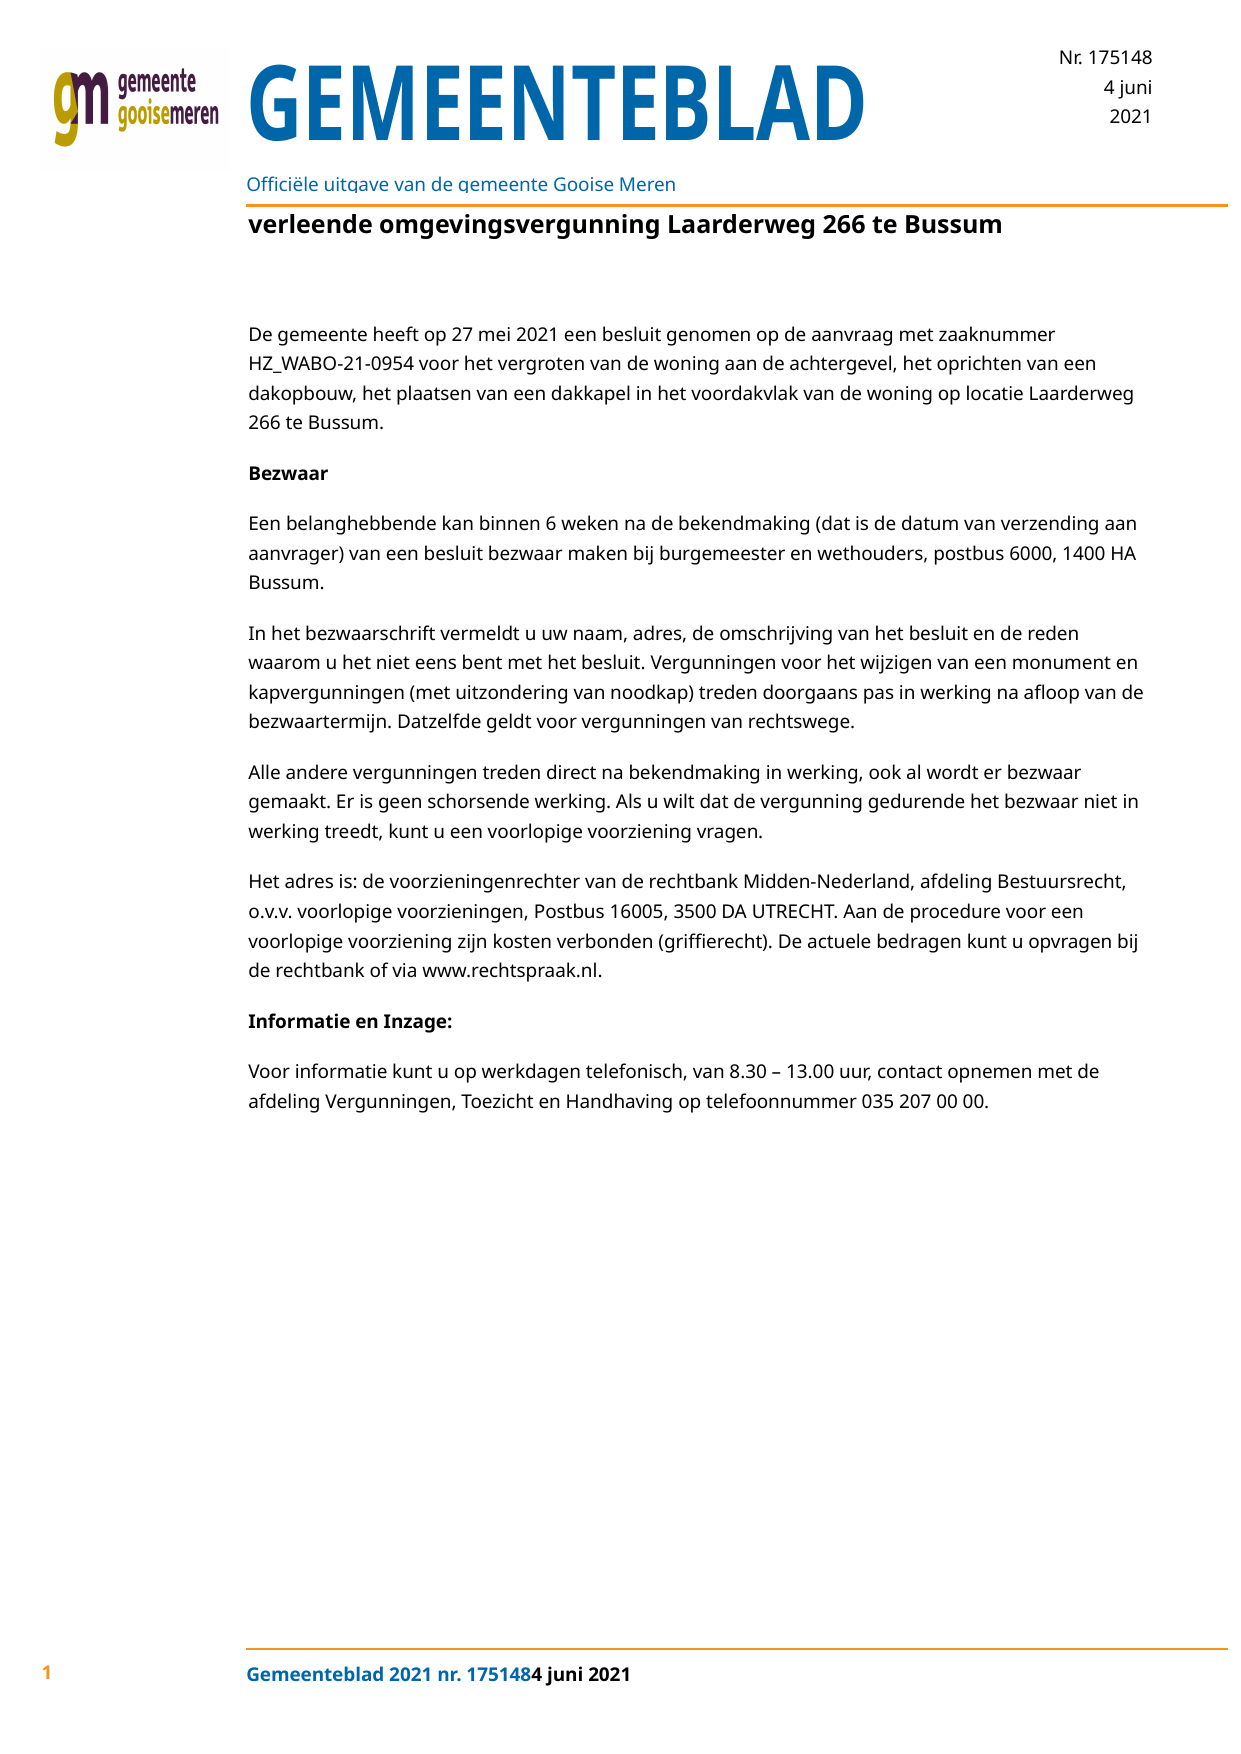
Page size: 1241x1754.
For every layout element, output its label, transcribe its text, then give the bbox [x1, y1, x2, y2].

text Het adres is: de voorzieningenrechter van de rechtbank Midden-Nederland, afdeling Bestuursrecht, o.v.v. voorlopige voorzieningen, Postbus 16005, 3500 DA UTRECHT. Aan de procedure voor een voorlopige voorziening zijn kosten verbonden (griffierecht). De actuele bedragen kunt u opvragen bij de rechtbank of via www.rechtspraak.nl. [248, 869, 1152, 983]
text verleende omgevingsvergunning Laarderweg 266 te Bussum [248, 207, 1152, 241]
picture [41, 47, 231, 172]
text Alle andere vergunningen treden direct na bekendmaking in werking, ook al wordt er bezwaar gemaakt. Er is geen schorsende werking. Als u wilt dat de vergunning gedurende het bezwaar niet in werking treedt, kunt u een voorlopige voorziening vragen. [248, 759, 1152, 844]
text Voor informatie kunt u op werkdagen telefonisch, van 8.30 – 13.00 uur, contact opnemen met de afdeling Vergunningen, Toezicht en Handhaving op telefoonnummer 035 207 00 00. [248, 1058, 1152, 1113]
text Bezwaar [248, 460, 1152, 486]
text De gemeente heeft op 27 mei 2021 een besluit genomen op de aanvraag met zaaknummer HZ_WABO-21-0954 voor het vergroten van de woning aan de achtergevel, het oprichten van een dakopbouw, het plaatsen van een dakkapel in het voordakvlak van de woning op locatie Laarderweg 266 te Bussum. [248, 321, 1152, 435]
text In het bezwaarschrift vermeldt u uw naam, adres, de omschrijving van het besluit en de reden waarom u het niet eens bent met het besluit. Vergunningen voor het wijzigen van een monument en kapvergunningen (met uitzondering van noodkap) treden doorgaans pas in werking na afloop van de bezwaartermijn. Datzelfde geldt voor vergunningen van rechtswege. [248, 620, 1152, 734]
text Een belanghebbende kan binnen 6 weken na de bekendmaking (dat is de datum van verzending aan aanvrager) van een besluit bezwaar maken bij burgemeester en wethouders, postbus 6000, 1400 HA Bussum. [248, 510, 1152, 595]
text Informatie en Inzage: [248, 1008, 1152, 1033]
